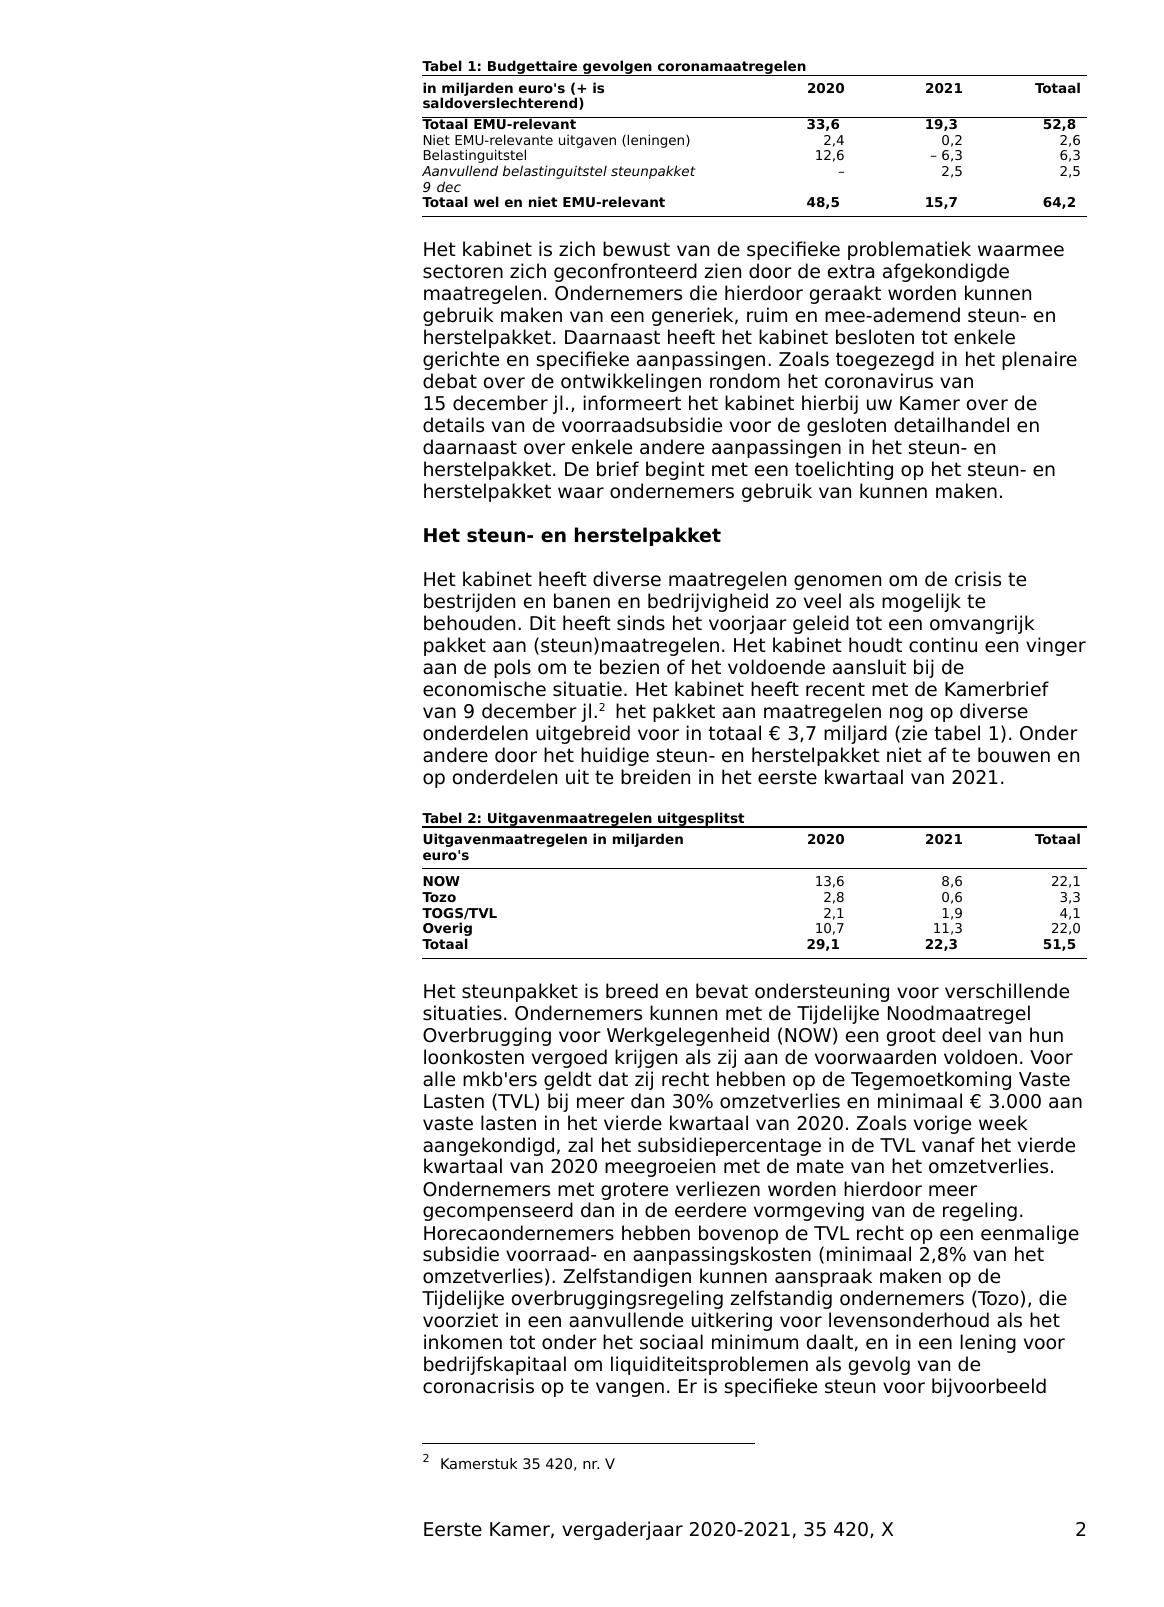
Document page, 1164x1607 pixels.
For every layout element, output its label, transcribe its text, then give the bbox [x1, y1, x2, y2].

table_cell 6,3 [969, 148, 1087, 164]
table_cell 0,2 [850, 133, 968, 148]
table_cell Totaal [422, 937, 732, 957]
table_cell 1,9 [850, 906, 968, 921]
table_cell 22,3 [850, 937, 968, 957]
table_cell 10,7 [732, 921, 850, 937]
text Kamerstuk 35 420, nr. V [422, 1452, 1087, 1474]
table_cell NOW [422, 869, 732, 890]
table_cell 2021 [850, 76, 968, 117]
table_cell 2,5 [969, 164, 1087, 195]
text Het kabinet is zich bewust van de specifieke problematiek waarmee sectoren zich geconfronteerd zien door de extra afgekondigde maatregelen. Ondernemers die hierdoor geraakt worden kunnen gebruik maken van een generiek, ruim en mee-ademend steun- en herstelpakket. Daarnaast heeft het kabinet besloten tot enkele gerichte en specifieke aanpassingen. Zoals toegezegd in het plenaire debat over de ontwikkelingen rondom het coronavirus van 15 december jl., informeert het kabinet hierbij uw Kamer over de details van de voorraadsubsidie voor de gesloten detailhandel en daarnaast over enkele andere aanpassingen in het steun- en herstelpakket. De brief begint met een toelichting op het steun- en herstelpakket waar ondernemers gebruik van kunnen maken. [422, 239, 1087, 503]
table_cell 22,0 [969, 921, 1087, 937]
table_cell TOGS/TVL [422, 906, 732, 921]
table_cell Totaal wel en niet EMU-relevant [422, 195, 732, 216]
table_cell 51,5 [969, 937, 1087, 957]
table_cell 64,2 [969, 195, 1087, 216]
table_cell 15,7 [850, 195, 968, 216]
table_cell Niet EMU-relevante uitgaven (leningen) [422, 133, 732, 148]
table_cell 2021 [850, 828, 968, 868]
table_cell 0,6 [850, 890, 968, 906]
table_cell Tozo [422, 890, 732, 906]
table_cell 19,3 [850, 118, 968, 132]
table_cell Totaal [969, 76, 1087, 117]
table_header Tabel 1: Budgettaire gevolgen coronamaatregelen [422, 59, 1087, 75]
table_cell 29,1 [732, 937, 850, 957]
table_cell 2020 [732, 828, 850, 868]
text Het kabinet heeft diverse maatregelen genomen om de crisis te bestrijden en banen en bedrijvigheid zo veel als mogelijk te behouden. Dit heeft sinds het voorjaar geleid tot een omvangrijk pakket aan (steun)maatregelen. Het kabinet houdt continu een vinger aan de pols om te bezien of het voldoende aansluit bij de economische situatie. Het kabinet heeft recent met de Kamerbrief van 9 december jl. het pakket aan maatregelen nog op diverse onderdelen uitgebreid voor in totaal € 3,7 miljard (zie tabel 1). Onder andere door het huidige steun- en herstelpakket niet af te bouwen en op onderdelen uit te breiden in het eerste kwartaal van 2021. [422, 569, 1087, 789]
table_cell 4,1 [969, 906, 1087, 921]
table_cell Aanvullend belastinguitstel steunpakket 9 dec [422, 164, 732, 195]
table_cell 2,8 [732, 890, 850, 906]
table_cell 2,6 [969, 133, 1087, 148]
table_cell Totaal [969, 828, 1087, 868]
table_cell 11,3 [850, 921, 968, 937]
table_cell – 6,3 [850, 148, 968, 164]
table_cell 22,1 [969, 869, 1087, 890]
table_cell 8,6 [850, 869, 968, 890]
table_cell 2,1 [732, 906, 850, 921]
table_cell 48,5 [732, 195, 850, 216]
table_cell in miljarden euro's (+ is saldoverslechterend) [422, 76, 732, 117]
subtitle Het steun- en herstelpakket [422, 525, 1087, 547]
table_cell 2,5 [850, 164, 968, 195]
table_cell 33,6 [732, 118, 850, 132]
table_cell 2,4 [732, 133, 850, 148]
table_cell Uitgavenmaatregelen in miljarden euro's [422, 828, 732, 868]
table_cell – [732, 164, 850, 195]
table_header Tabel 2: Uitgavenmaatregelen uitgesplitst [422, 811, 1087, 826]
table_cell 2020 [732, 76, 850, 117]
table_cell Totaal EMU-relevant [422, 118, 732, 132]
table_cell 3,3 [969, 890, 1087, 906]
text Het steunpakket is breed en bevat ondersteuning voor verschillende situaties. Ondernemers kunnen met de Tijdelijke Noodmaatregel Overbrugging voor Werkgelegenheid (NOW) een groot deel van hun loonkosten vergoed krijgen als zij aan de voorwaarden voldoen. Voor alle mkb'ers geldt dat zij recht hebben op de Tegemoetkoming Vaste Lasten (TVL) bij meer dan 30% omzetverlies en minimaal € 3.000 aan vaste lasten in het vierde kwartaal van 2020. Zoals vorige week aangekondigd, zal het subsidiepercentage in de TVL vanaf het vierde kwartaal van 2020 meegroeien met de mate van het omzetverlies. Ondernemers met grotere verliezen worden hierdoor meer gecompenseerd dan in de eerdere vormgeving van de regeling. Horecaondernemers hebben bovenop de TVL recht op een eenmalige subsidie voorraad- en aanpassingskosten (minimaal 2,8% van het omzetverlies). Zelfstandigen kunnen aanspraak maken op de Tijdelijke overbruggingsregeling zelfstandig ondernemers (Tozo), die voorziet in een aanvullende uitkering voor levensonderhoud als het inkomen tot onder het sociaal minimum daalt, en in een lening voor bedrijfskapitaal om liquiditeitsproblemen als gevolg van de coronacrisis op te vangen. Er is specifieke steun voor bijvoorbeeld [422, 981, 1087, 1398]
table_cell Belastinguitstel [422, 148, 732, 164]
table_cell 13,6 [732, 869, 850, 890]
table_cell Overig [422, 921, 732, 937]
table_cell 12,6 [732, 148, 850, 164]
table_cell 52,8 [969, 118, 1087, 132]
